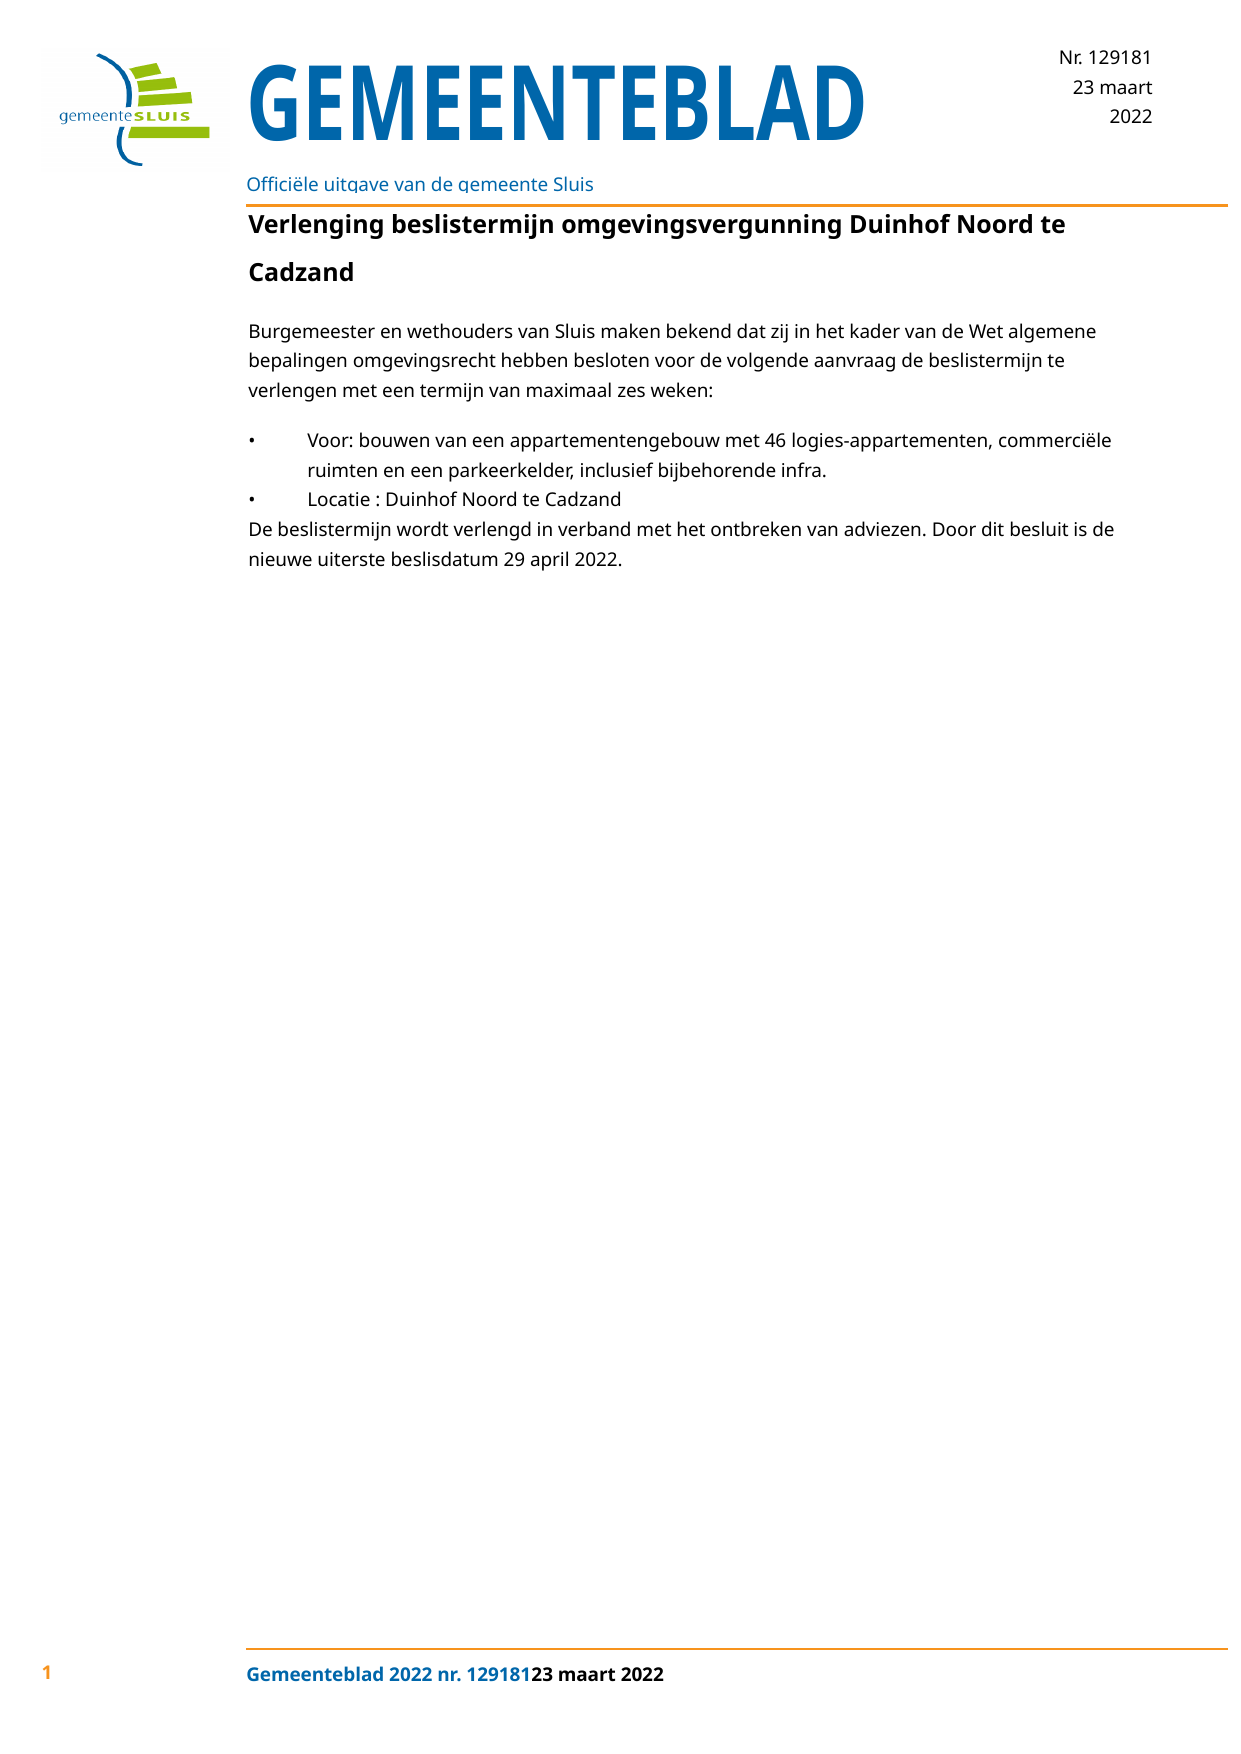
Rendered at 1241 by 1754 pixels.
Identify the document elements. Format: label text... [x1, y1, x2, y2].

picture [41, 47, 231, 172]
text Burgemeester en wethouders van Sluis maken bekend dat zij in het kader van de Wet algemene bepalingen omgevingsrecht hebben besloten voor de volgende aanvraag de beslistermijn te verlengen met een termijn van maximaal zes weken: [248, 318, 1152, 403]
list Locatie : Duinhof Noord te Cadzand [248, 487, 1152, 512]
list Voor: bouwen van een appartementengebouw met 46 logies-appartementen, commerciële ruimten en een parkeerkelder, inclusief bijbehorende infra. [248, 427, 1152, 483]
text De beslistermijn wordt verlengd in verband met het ontbreken van adviezen. Door dit besluit is de nieuwe uiterste beslisdatum 29 april 2022. [248, 516, 1152, 572]
text Verlenging beslistermijn omgevingsvergunning Duinhof Noord te Cadzand [248, 207, 1152, 288]
